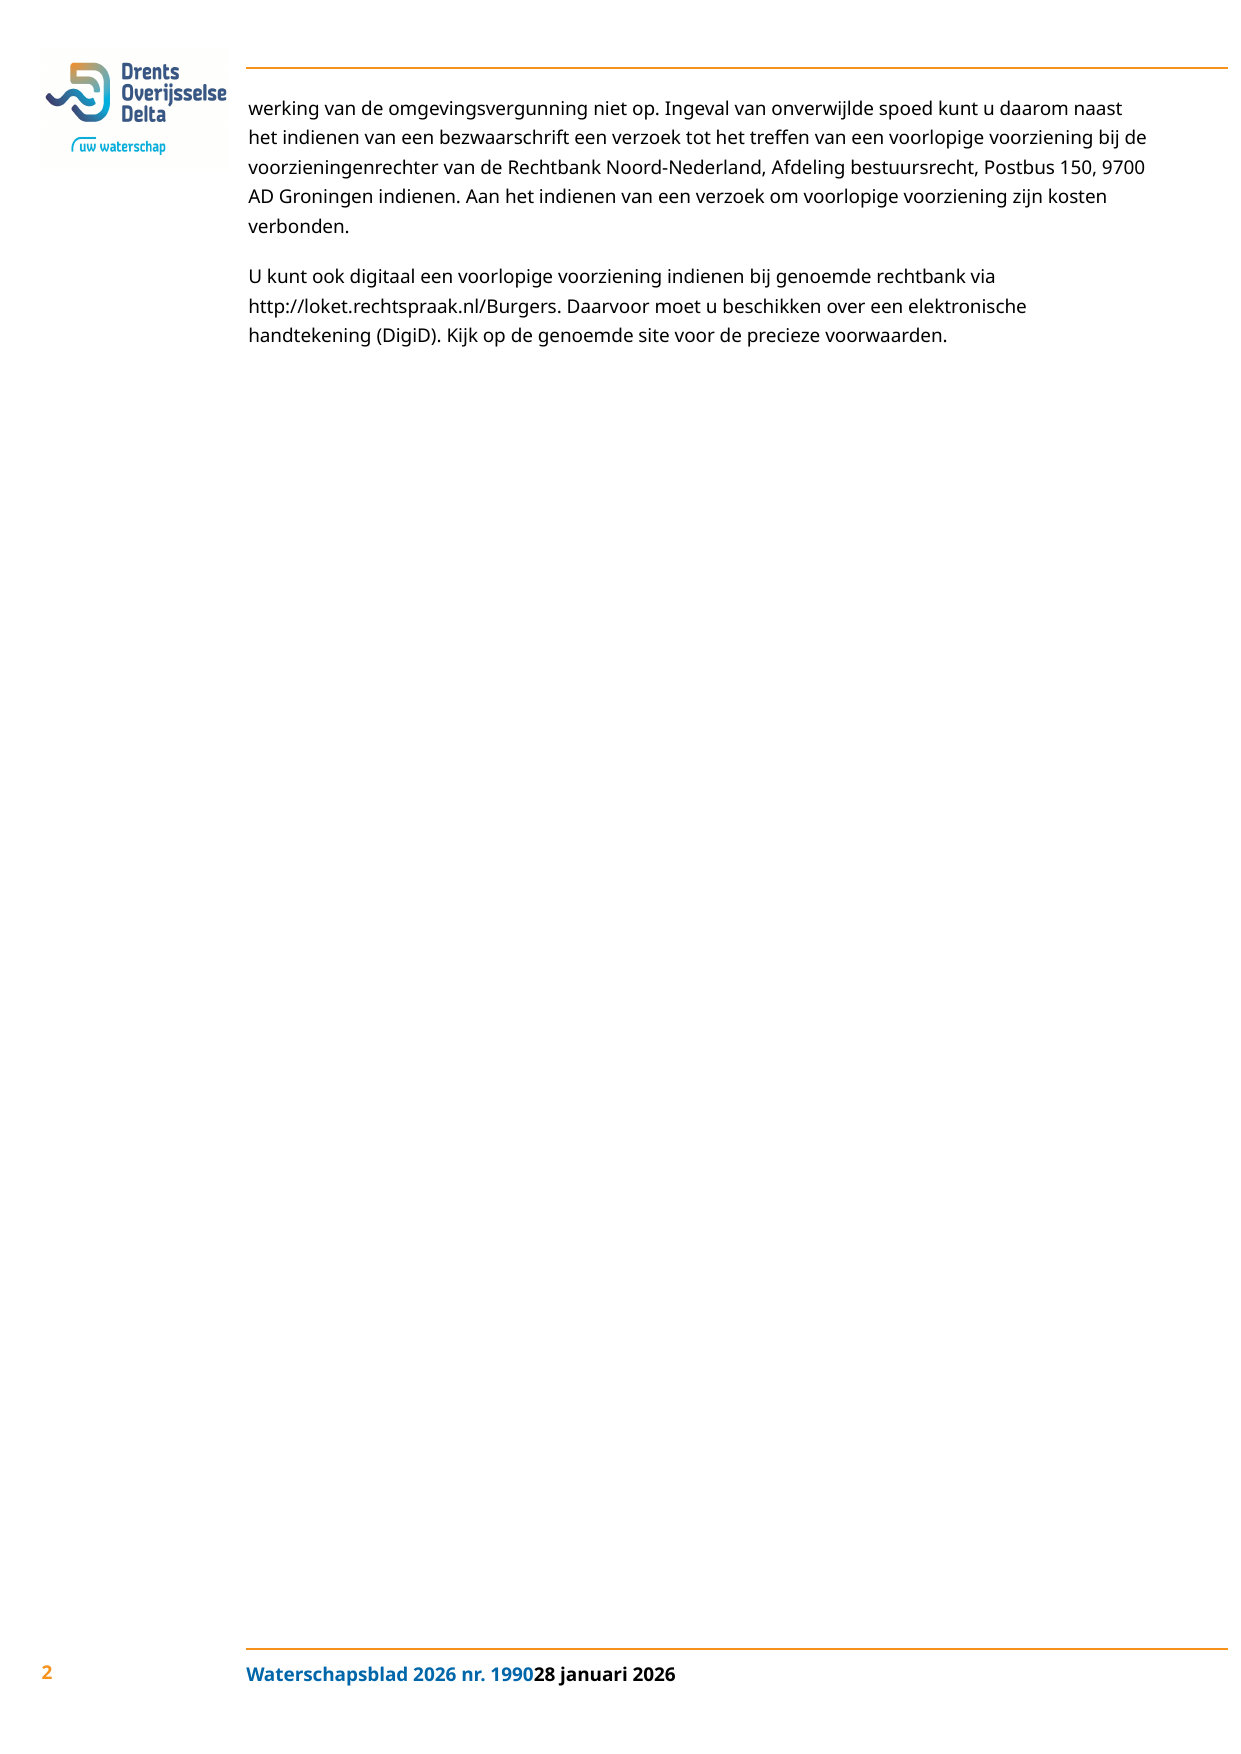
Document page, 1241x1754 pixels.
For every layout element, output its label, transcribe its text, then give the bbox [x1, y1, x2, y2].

picture [41, 47, 231, 172]
text U kunt ook digitaal een voorlopige voorziening indienen bij genoemde rechtbank via http://loket.rechtspraak.nl/Burgers. Daarvoor moet u beschikken over een elektronische handtekening (DigiD). Kijk op de genoemde site voor de precieze voorwaarden. [248, 263, 1152, 348]
text werking van de omgevingsvergunning niet op. Ingeval van onverwijlde spoed kunt u daarom naast het indienen van een bezwaarschrift een verzoek tot het treffen van een voorlopige voorziening bij de voorzieningenrechter van de Rechtbank Noord-Nederland, Afdeling bestuursrecht, Postbus 150, 9700 AD Groningen indienen. Aan het indienen van een verzoek om voorlopige voorziening zijn kosten verbonden. [248, 95, 1152, 239]
